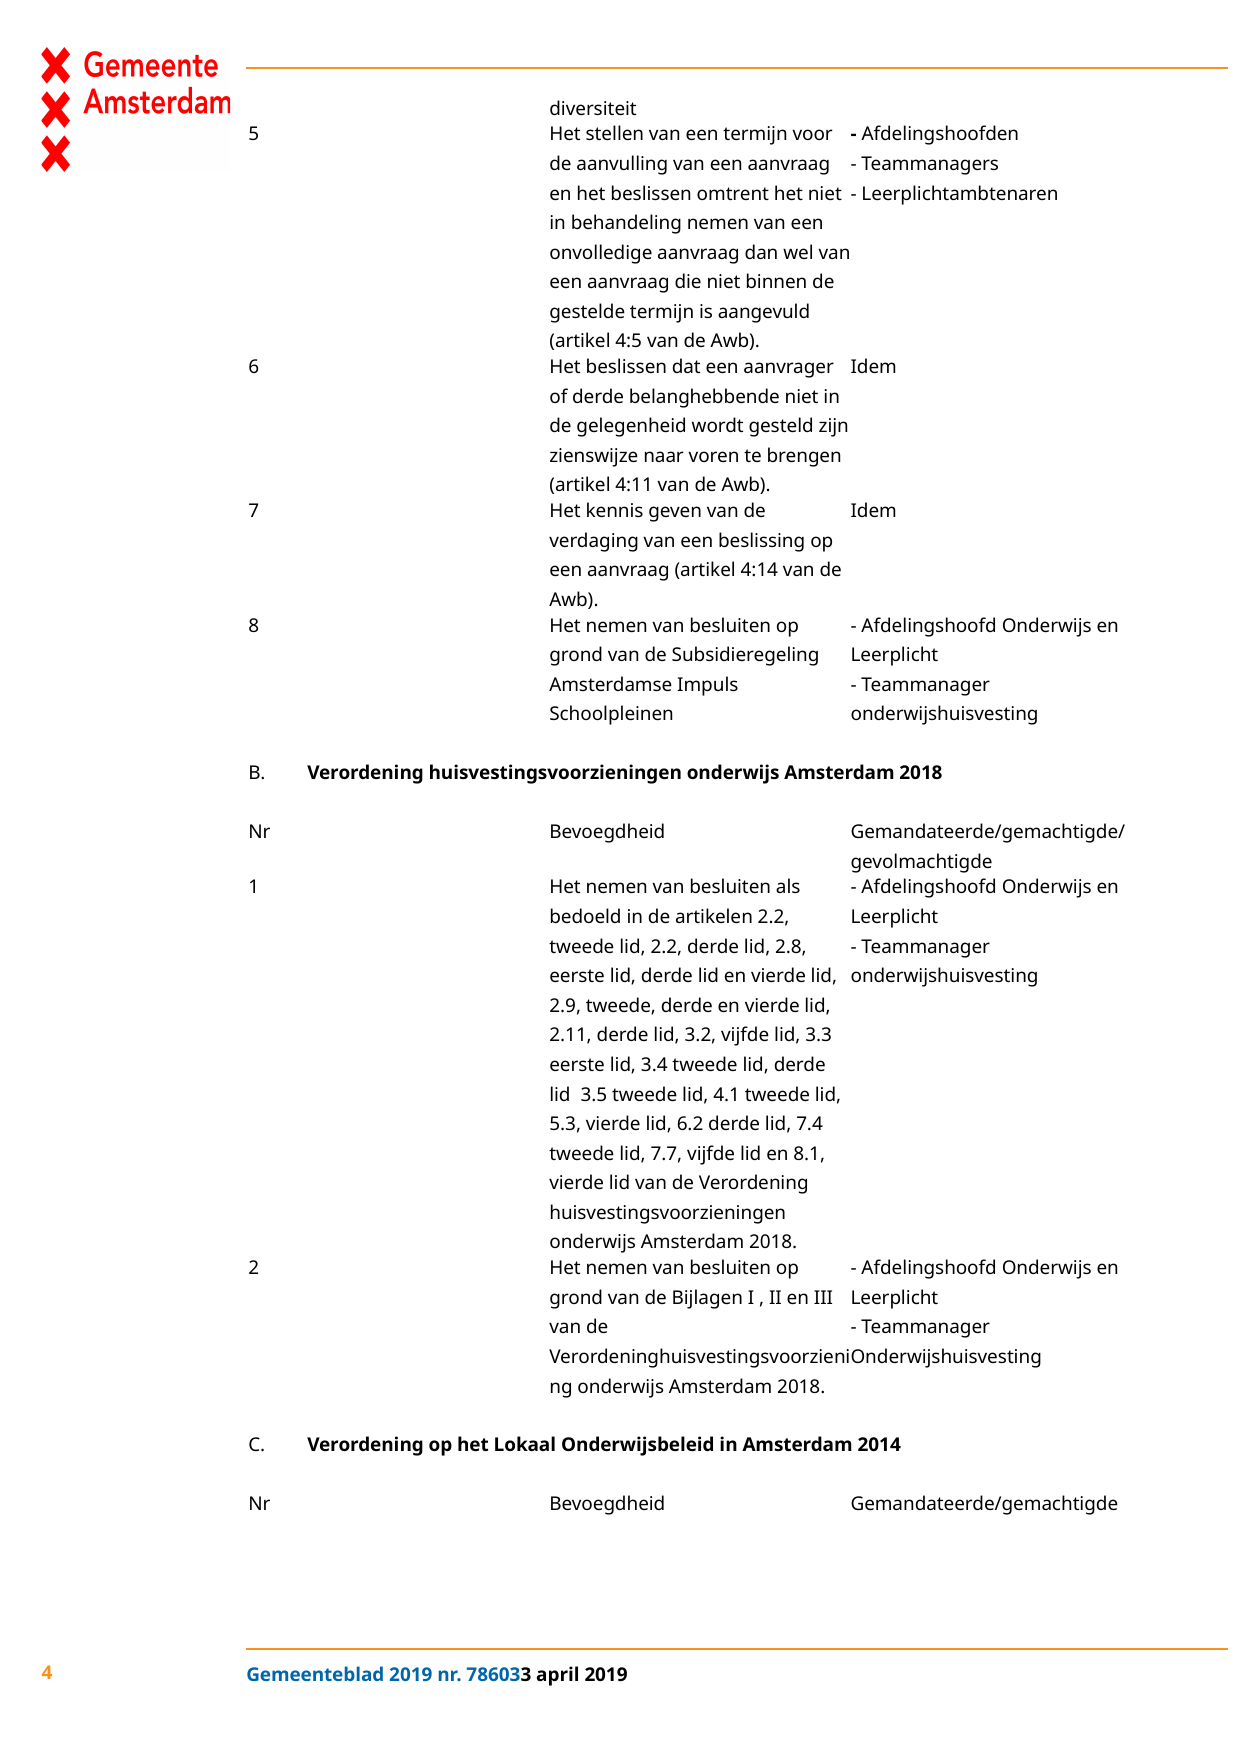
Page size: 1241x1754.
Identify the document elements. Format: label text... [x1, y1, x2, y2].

table_header Gemandateerde/gemachtigde/ gevolmachtigde [850, 819, 1152, 874]
table_cell Idem [850, 498, 1152, 612]
table_cell - Afdelingshoofd Onderwijs en Leerplicht - Teammanager onderwijshuisvesting [850, 874, 1152, 1254]
table_cell - Afdelingshoofd Onderwijs en Leerplicht - Teammanager Onderwijshuisvesting [850, 1255, 1152, 1398]
table_cell - Afdelingshoofden - Teammanagers - Leerplichtambtenaren [850, 121, 1152, 353]
table_cell 2 [248, 1255, 549, 1398]
table_cell Het beslissen dat een aanvrager of derde belanghebbende niet in de gelegenheid wordt gesteld zijn zienswijze naar voren te brengen (artikel 4:11 van de Awb). [549, 353, 850, 497]
table_header Bevoegdheid [549, 1491, 850, 1516]
table_cell Het stellen van een termijn voor de aanvulling van een aanvraag en het beslissen omtrent het niet in behandeling nemen van een onvolledige aanvraag dan wel van een aanvraag die niet binnen de gestelde termijn is aangevuld (artikel 4:5 van de Awb). [549, 121, 850, 353]
table_cell Het nemen van besluiten op grond van de Bijlagen I , II en III van de Verordeninghuisvestingsvoorziening onderwijs Amsterdam 2018. [549, 1255, 850, 1398]
picture [41, 47, 231, 172]
table_cell 7 [248, 498, 549, 612]
table_cell [248, 95, 549, 121]
table_cell diversiteit [549, 95, 850, 121]
table_cell Het kennis geven van de verdaging van een beslissing op een aanvraag (artikel 4:14 van de Awb). [549, 498, 850, 612]
table_cell Het nemen van besluiten op grond van de Subsidieregeling Amsterdamse Impuls Schoolpleinen [549, 612, 850, 726]
table_cell Het nemen van besluiten als bedoeld in de artikelen 2.2, tweede lid, 2.2, derde lid, 2.8, eerste lid, derde lid en vierde lid, 2.9, tweede, derde en vierde lid, 2.11, derde lid, 3.2, vijfde lid, 3.3 eerste lid, 3.4 tweede lid, derde lid 3.5 tweede lid, 4.1 tweede lid, 5.3, vierde lid, 6.2 derde lid, 7.4 tweede lid, 7.7, vijfde lid en 8.1, vierde lid van de Verordening huisvestingsvoorzieningen onderwijs Amsterdam 2018. [549, 874, 850, 1254]
table_header Bevoegdheid [549, 819, 850, 874]
table_cell 8 [248, 612, 549, 726]
table_cell - Afdelingshoofd Onderwijs en Leerplicht - Teammanager onderwijshuisvesting [850, 612, 1152, 726]
table_cell Idem [850, 353, 1152, 497]
table_header Nr [248, 1491, 549, 1516]
table_cell [850, 95, 1152, 121]
list Verordening huisvestingsvoorzieningen onderwijs Amsterdam 2018 [248, 759, 1152, 785]
list Verordening op het Lokaal Onderwijsbeleid in Amsterdam 2014 [248, 1431, 1152, 1457]
table_cell 1 [248, 874, 549, 1254]
table_cell 5 [248, 121, 549, 353]
table_header Nr [248, 819, 549, 874]
table_cell 6 [248, 353, 549, 497]
table_header Gemandateerde/gemachtigde [850, 1491, 1152, 1516]
